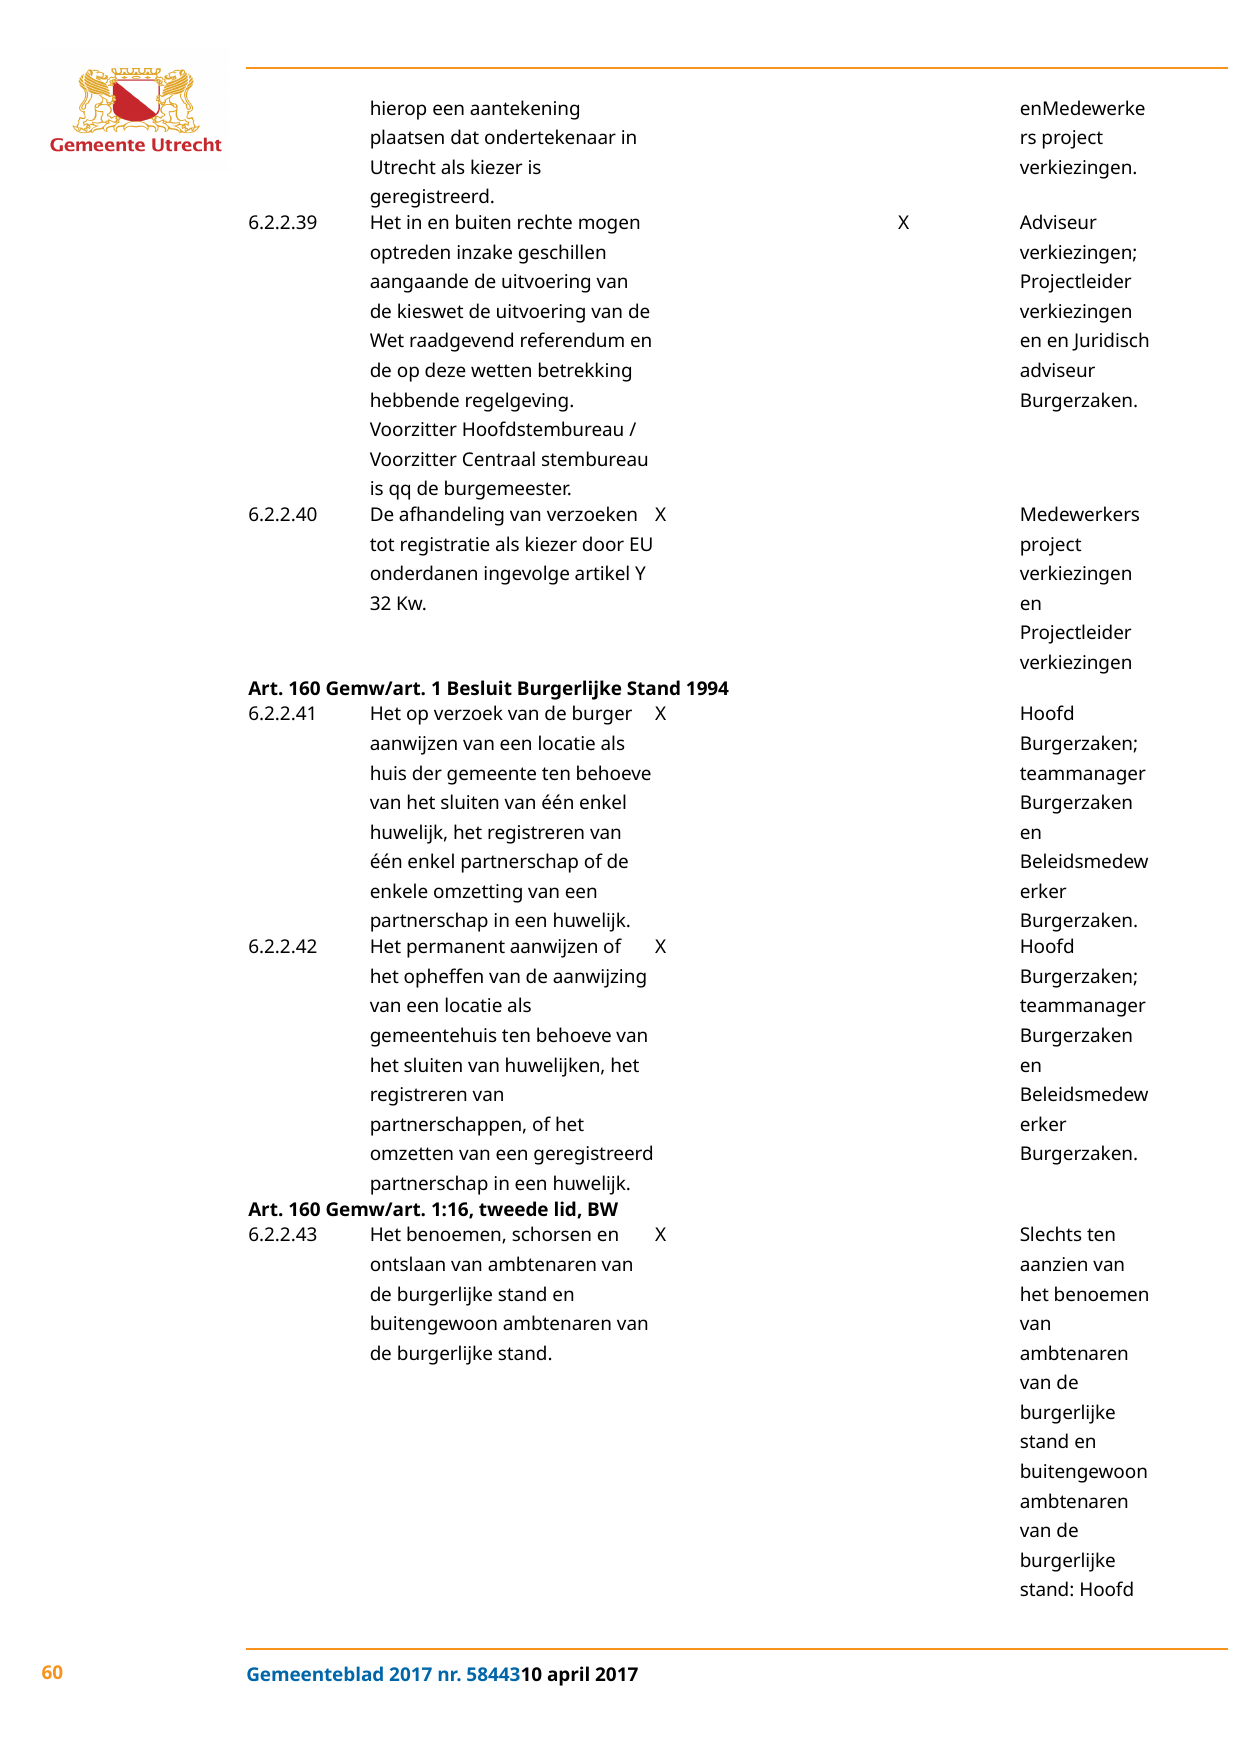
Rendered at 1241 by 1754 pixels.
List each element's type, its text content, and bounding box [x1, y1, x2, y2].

table_cell [898, 934, 1019, 1196]
table_cell [655, 95, 898, 209]
table_cell Het permanent aanwijzen of het opheffen van de aanwijzing van een locatie als gemeentehuis ten behoeve van het sluiten van huwelijken, het registreren van partnerschappen, of het omzetten van een geregistreerd partnerschap in een huwelijk. [370, 934, 655, 1196]
table_cell Hoofd Burgerzaken; teammanager Burgerzaken en Beleidsmedewerker Burgerzaken. [1020, 701, 1152, 933]
table_cell [898, 95, 1019, 209]
table_cell De afhandeling van verzoeken tot registratie als kiezer door EU onderdanen ingevolge artikel Y 32 Kw. [370, 501, 655, 675]
table_cell Hoofd Burgerzaken; teammanager Burgerzaken en Beleidsmedewerker Burgerzaken. [1020, 934, 1152, 1196]
table_cell 6.2.2.39 [248, 209, 369, 501]
table_cell enMedewerkers project verkiezingen. [1020, 95, 1152, 209]
table_cell 6.2.2.43 [248, 1222, 369, 1602]
table_cell X [655, 934, 898, 1196]
table_cell [898, 501, 1019, 675]
table_cell Het benoemen, schorsen en ontslaan van ambtenaren van de burgerlijke stand en buitengewoon ambtenaren van de burgerlijke stand. [370, 1222, 655, 1602]
table_cell [898, 1222, 1019, 1602]
table_cell Adviseur verkiezingen; Projectleider verkiezingen en en Juridisch adviseur Burgerzaken. [1020, 209, 1152, 501]
table_cell [898, 701, 1019, 933]
table_cell X [655, 701, 898, 933]
picture [41, 47, 231, 172]
table_cell [655, 209, 898, 501]
table_cell Het in en buiten rechte mogen optreden inzake geschillen aangaande de uitvoering van de kieswet de uitvoering van de Wet raadgevend referendum en de op deze wetten betrekking hebbende regelgeving. Voorzitter Hoofdstembureau / Voorzitter Centraal stembureau is qq de burgemeester. [370, 209, 655, 501]
table_cell Slechts ten aanzien van het benoemen van ambtenaren van de burgerlijke stand en buitengewoon ambtenaren van de burgerlijke stand: Hoofd [1020, 1222, 1152, 1602]
table_cell Medewerkers project verkiezingen en Projectleider verkiezingen [1020, 501, 1152, 675]
table_cell X [898, 209, 1019, 501]
table_cell X [655, 501, 898, 675]
table_cell 6.2.2.42 [248, 934, 369, 1196]
table_cell hierop een aantekening plaatsen dat ondertekenaar in Utrecht als kiezer is geregistreerd. [370, 95, 655, 209]
table_cell 6.2.2.40 [248, 501, 369, 675]
table_cell Art. 160 Gemw/art. 1 Besluit Burgerlijke Stand 1994 [248, 675, 1152, 701]
table_cell Art. 160 Gemw/art. 1:16, tweede lid, BW [248, 1196, 1152, 1222]
table_cell 6.2.2.41 [248, 701, 369, 933]
table_cell Het op verzoek van de burger aanwijzen van een locatie als huis der gemeente ten behoeve van het sluiten van één enkel huwelijk, het registreren van één enkel partnerschap of de enkele omzetting van een partnerschap in een huwelijk. [370, 701, 655, 933]
table_cell X [655, 1222, 898, 1602]
table_cell [248, 95, 369, 209]
